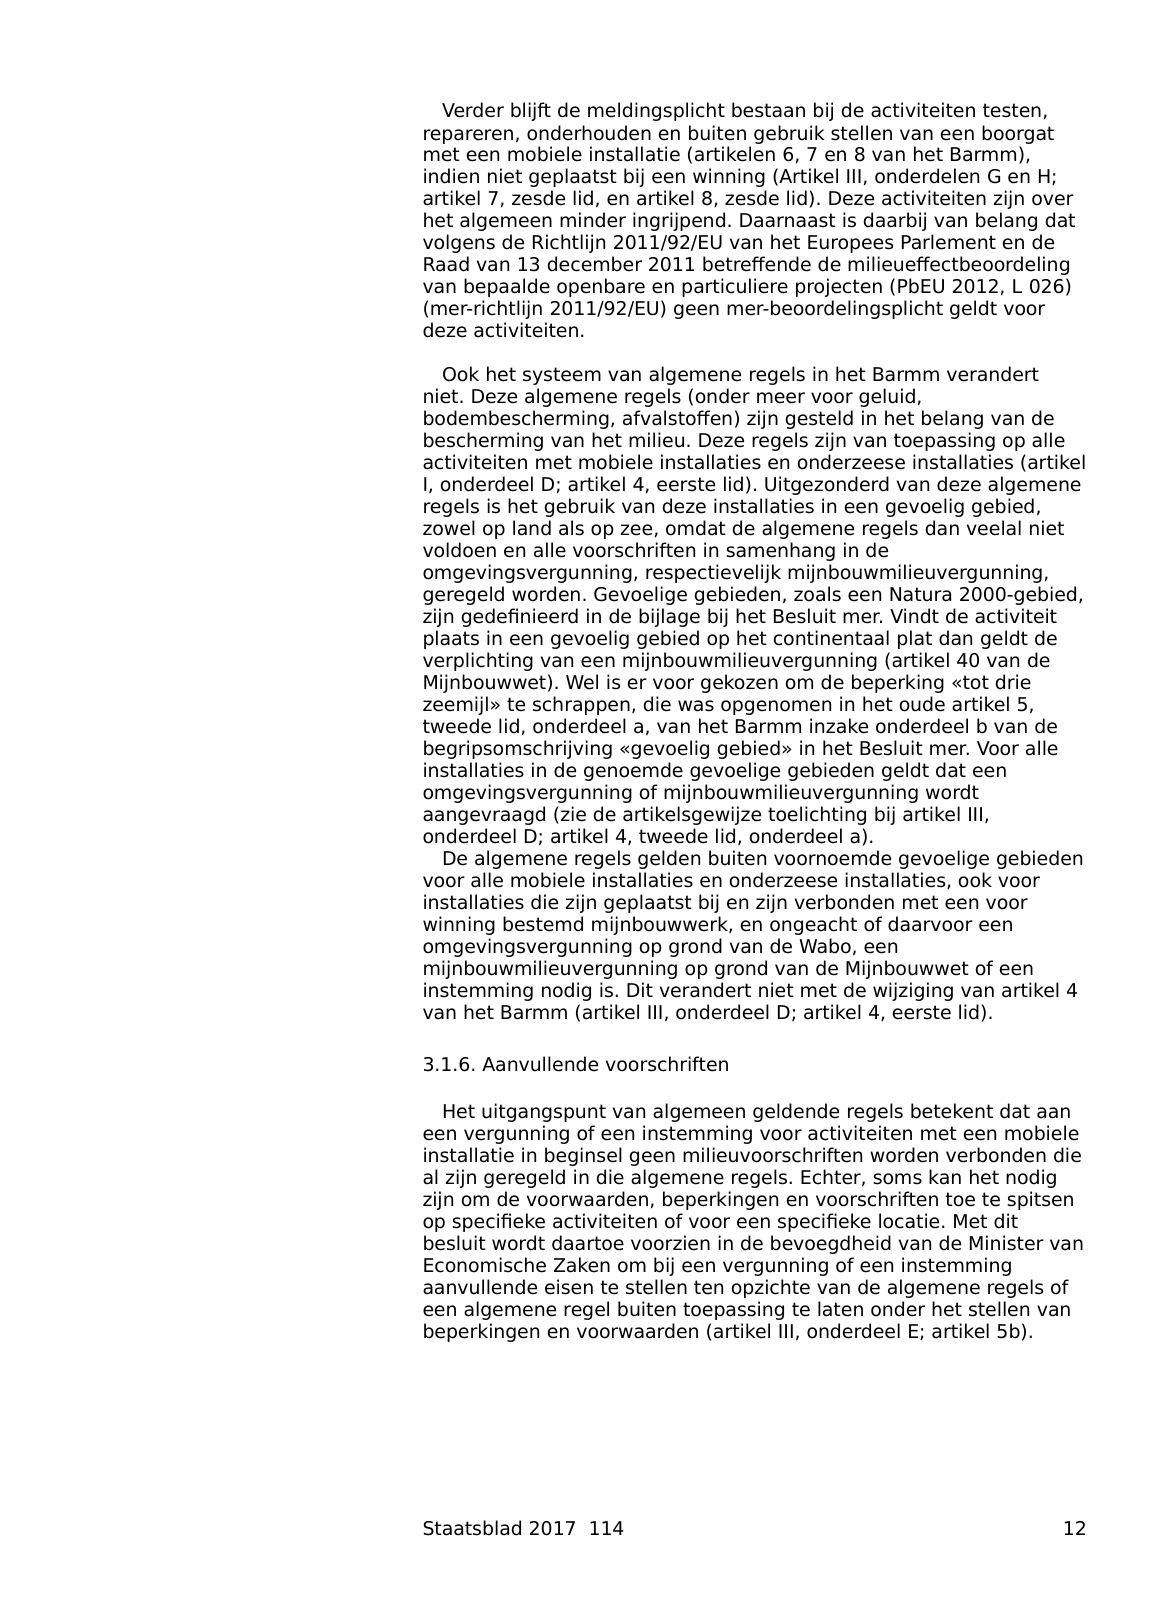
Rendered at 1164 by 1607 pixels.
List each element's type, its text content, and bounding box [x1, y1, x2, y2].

text De algemene regels gelden buiten voornoemde gevoelige gebieden voor alle mobiele installaties en onderzeese installaties, ook voor installaties die zijn geplaatst bij en zijn verbonden met een voor winning bestemd mijnbouwwerk, en ongeacht of daarvoor een omgevingsvergunning op grond van de Wabo, een mijnbouwmilieuvergunning op grond van de Mijnbouwwet of een instemming nodig is. Dit verandert niet met de wijziging van artikel 4 van het Barmm (artikel III, onderdeel D; artikel 4, eerste lid). [422, 848, 1087, 1024]
text Verder blijft de meldingsplicht bestaan bij de activiteiten testen, repareren, onderhouden en buiten gebruik stellen van een boorgat met een mobiele installatie (artikelen 6, 7 en 8 van het Barmm), indien niet geplaatst bij een winning (Artikel III, onderdelen G en H; artikel 7, zesde lid, en artikel 8, zesde lid). Deze activiteiten zijn over het algemeen minder ingrijpend. Daarnaast is daarbij van belang dat volgens de Richtlijn 2011/92/EU van het Europees Parlement en de Raad van 13 december 2011 betreffende de milieueffectbeoordeling van bepaalde openbare en particuliere projecten (PbEU 2012, L 026) (mer-richtlijn 2011/92/EU) geen mer-beoordelingsplicht geldt voor deze activiteiten. [422, 100, 1087, 342]
text Het uitgangspunt van algemeen geldende regels betekent dat aan een vergunning of een instemming voor activiteiten met een mobiele installatie in beginsel geen milieuvoorschriften worden verbonden die al zijn geregeld in die algemene regels. Echter, soms kan het nodig zijn om de voorwaarden, beperkingen en voorschriften toe te spitsen op specifieke activiteiten of voor een specifieke locatie. Met dit besluit wordt daartoe voorzien in de bevoegdheid van de Minister van Economische Zaken om bij een vergunning of een instemming aanvullende eisen te stellen ten opzichte van de algemene regels of een algemene regel buiten toepassing te laten onder het stellen van beperkingen en voorwaarden (artikel III, onderdeel E; artikel 5b). [422, 1101, 1087, 1342]
subtitle 3.1.6. Aanvullende voorschriften [422, 1054, 1087, 1076]
text Ook het systeem van algemene regels in het Barmm verandert niet. Deze algemene regels (onder meer voor geluid, bodembescherming, afvalstoffen) zijn gesteld in het belang van de bescherming van het milieu. Deze regels zijn van toepassing op alle activiteiten met mobiele installaties en onderzeese installaties (artikel I, onderdeel D; artikel 4, eerste lid). Uitgezonderd van deze algemene regels is het gebruik van deze installaties in een gevoelig gebied, zowel op land als op zee, omdat de algemene regels dan veelal niet voldoen en alle voorschriften in samenhang in de omgevingsvergunning, respectievelijk mijnbouwmilieuvergunning, geregeld worden. Gevoelige gebieden, zoals een Natura 2000-gebied, zijn gedefinieerd in de bijlage bij het Besluit mer. Vindt de activiteit plaats in een gevoelig gebied op het continentaal plat dan geldt de verplichting van een mijnbouwmilieuvergunning (artikel 40 van de Mijnbouwwet). Wel is er voor gekozen om de beperking «tot drie zeemijl» te schrappen, die was opgenomen in het oude artikel 5, tweede lid, onderdeel a, van het Barmm inzake onderdeel b van de begripsomschrijving «gevoelig gebied» in het Besluit mer. Voor alle installaties in de genoemde gevoelige gebieden geldt dat een omgevingsvergunning of mijnbouwmilieuvergunning wordt aangevraagd (zie de artikelsgewijze toelichting bij artikel III, onderdeel D; artikel 4, tweede lid, onderdeel a). [422, 364, 1087, 848]
